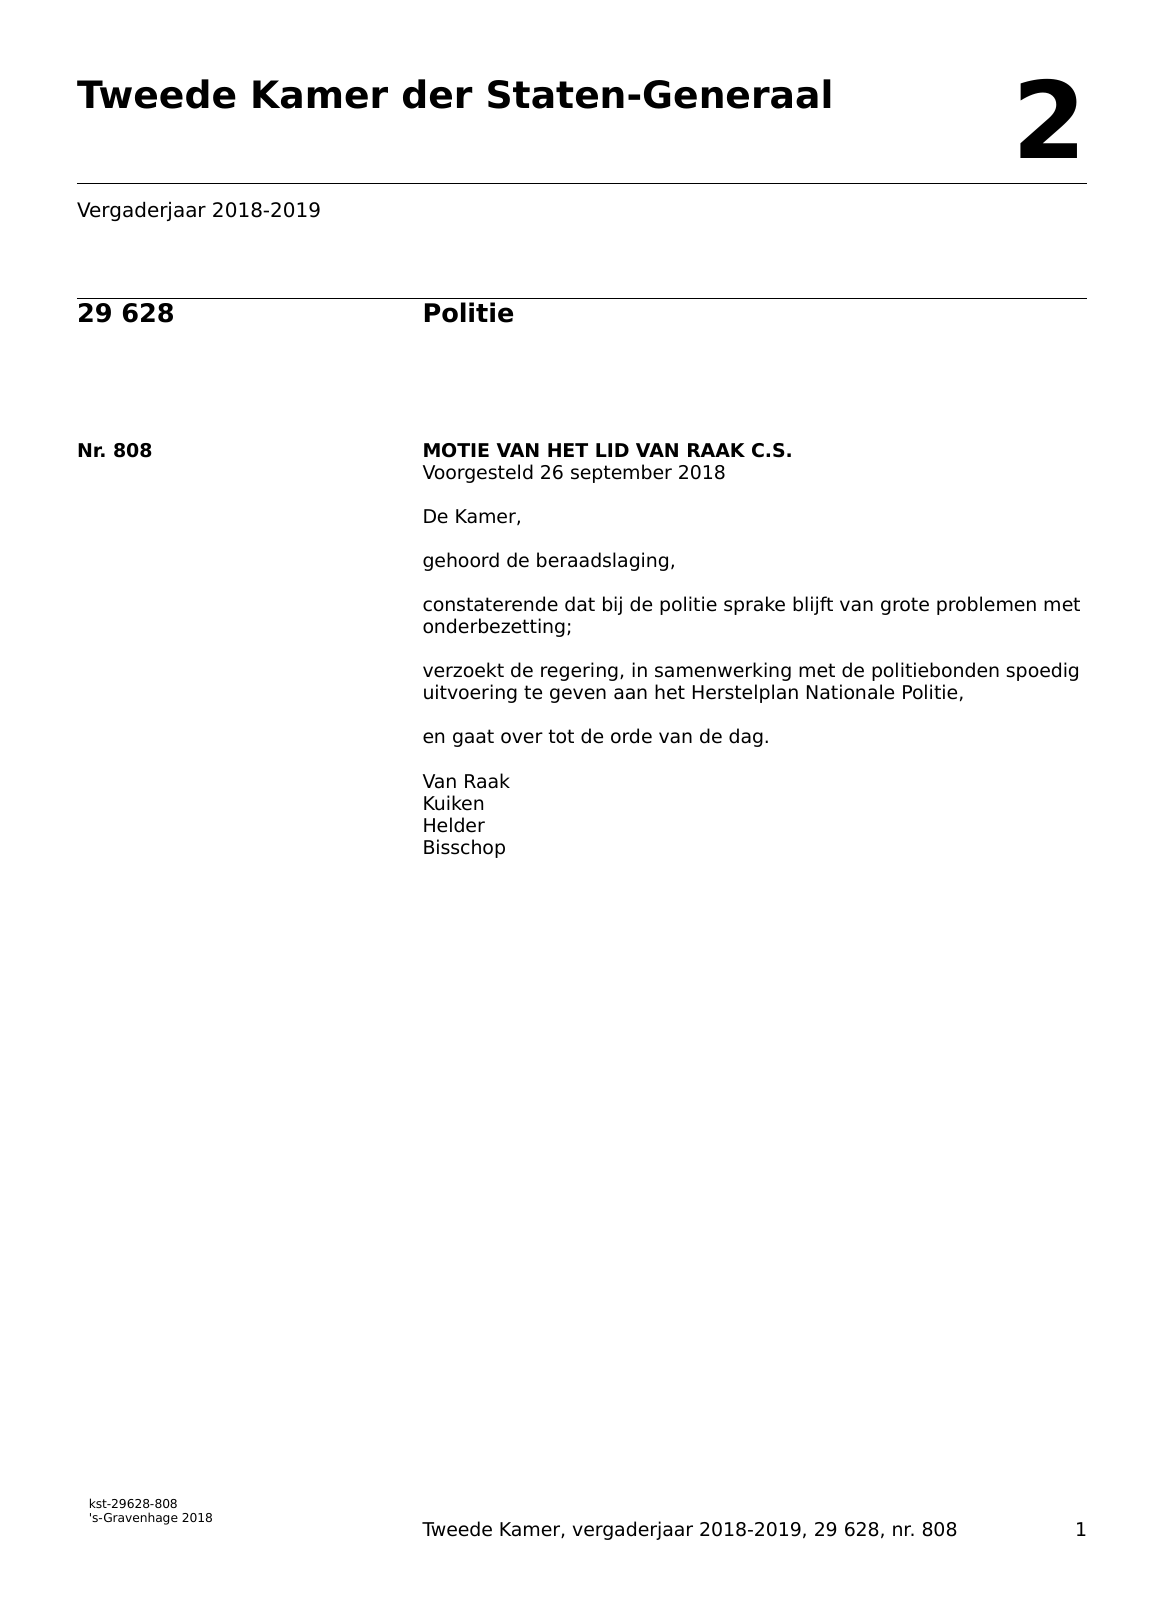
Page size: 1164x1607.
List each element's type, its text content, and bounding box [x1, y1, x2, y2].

text constaterende dat bij de politie sprake blijft van grote problemen met onderbezetting; [422, 594, 1087, 638]
table_cell Vergaderjaar 2018-2019 [77, 184, 1087, 298]
text 's-Gravenhage 2018 [88, 1511, 323, 1525]
text Bisschop [422, 837, 1087, 858]
text Kuiken [422, 793, 1087, 814]
text De Kamer, [422, 506, 1087, 528]
text Helder [422, 814, 1087, 837]
text kst-29628-808 [88, 1497, 323, 1511]
text en gaat over tot de orde van de dag. [422, 726, 1087, 748]
table_header Tweede Kamer der Staten-Generaal [77, 59, 886, 183]
subtitle Nr. 808 MOTIE VAN HET LID VAN RAAK C.S. [77, 440, 1087, 462]
text Van Raak [422, 771, 1087, 793]
table_header 2 [886, 59, 1087, 183]
text Voorgesteld 26 september 2018 [422, 462, 1087, 484]
text verzoekt de regering, in samenwerking met de politiebonden spoedig uitvoering te geven aan het Herstelplan Nationale Politie, [422, 660, 1087, 704]
text gehoord de beraadslaging, [422, 550, 1087, 572]
subtitle 29 628 Politie [77, 299, 1087, 329]
